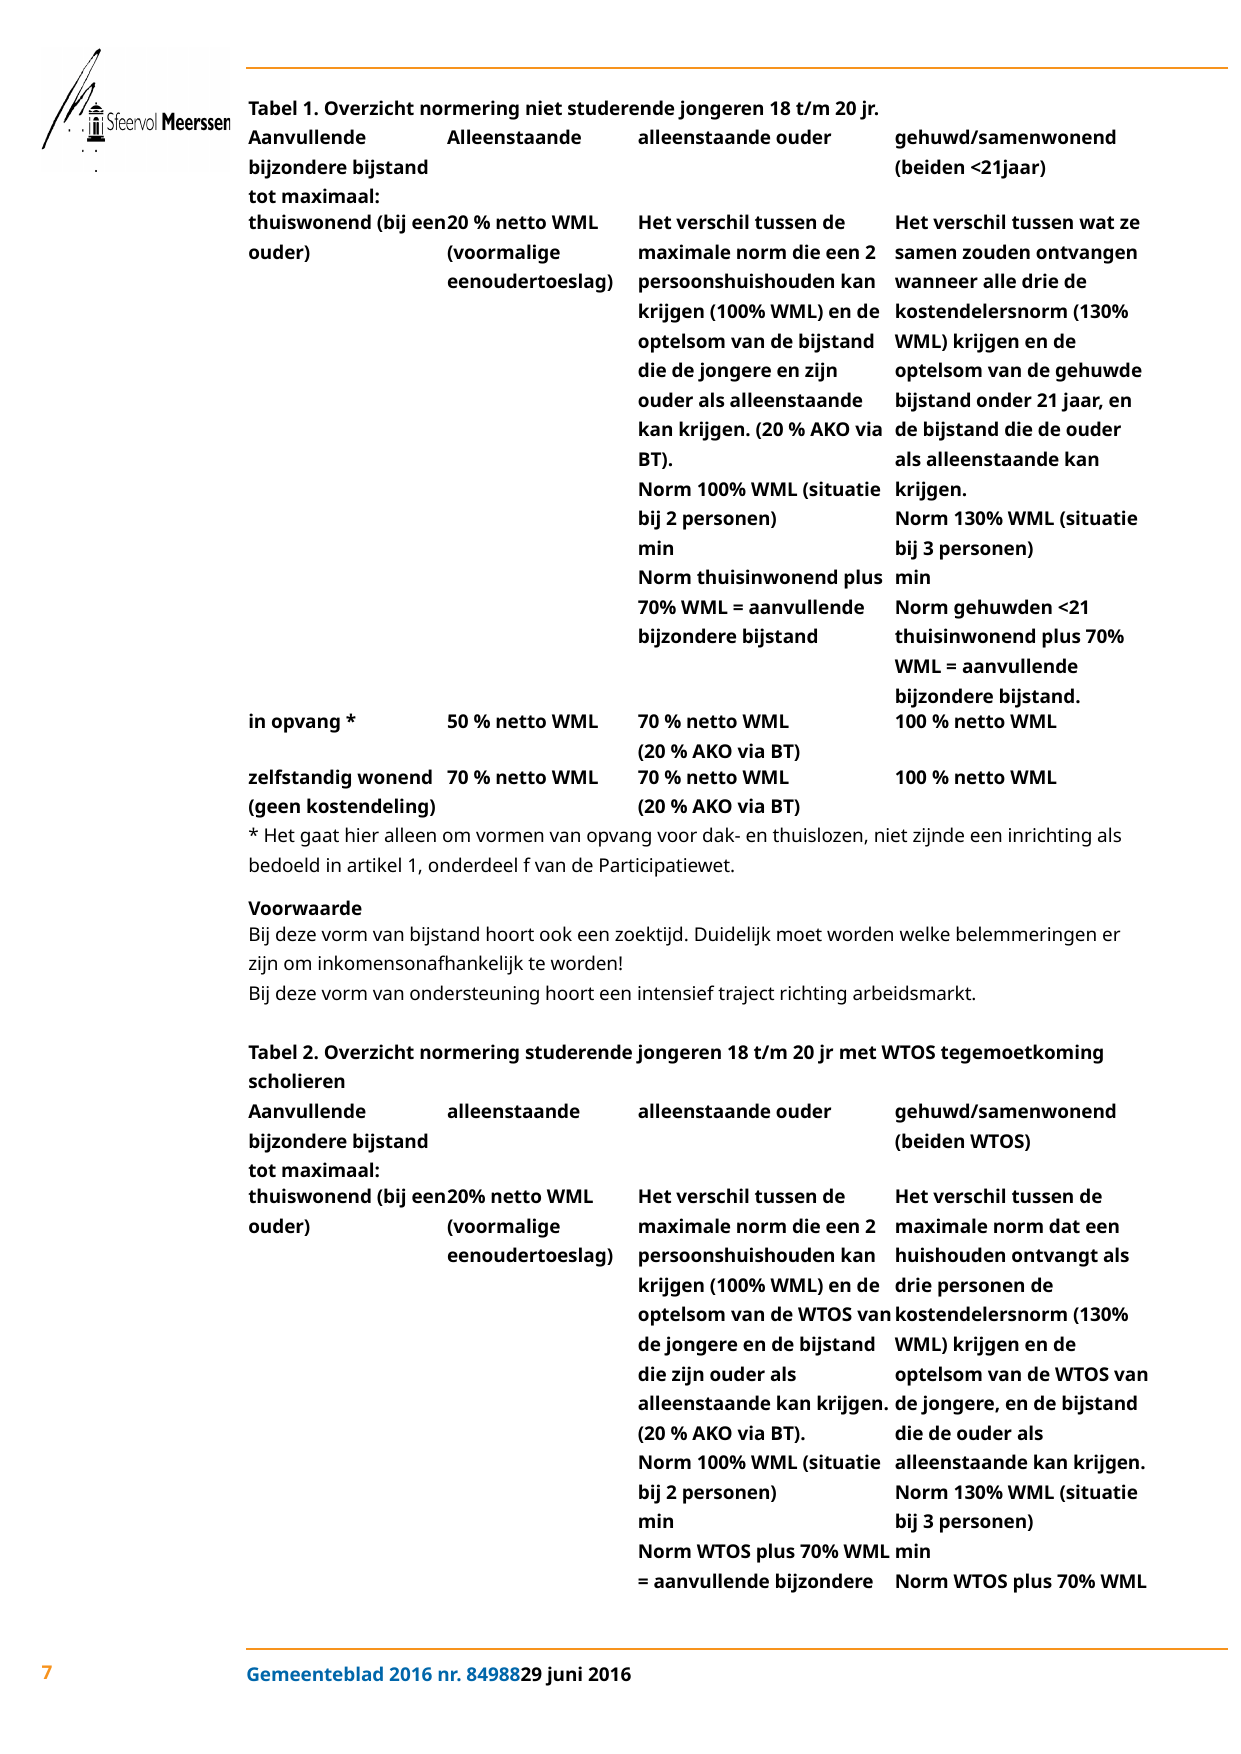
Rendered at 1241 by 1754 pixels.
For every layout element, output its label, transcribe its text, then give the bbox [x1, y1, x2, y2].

text Voorwaarde [248, 895, 1152, 921]
table_cell 70 % netto WML [447, 764, 638, 819]
text Bij deze vorm van bijstand hoort ook een zoektijd. Duidelijk moet worden welke belemmeringen er zijn om inkomensonafhankelijk te worden! [248, 921, 1152, 976]
picture [41, 47, 231, 172]
table_cell Het verschil tussen de maximale norm dat een huishouden ontvangt als drie personen de kostendelersnorm (130% WML) krijgen en de optelsom van de WTOS van de jongere, en de bijstand die de ouder als alleenstaande kan krijgen. Norm 130% WML (situatie bij 3 personen) min Norm WTOS plus 70% WML [895, 1183, 1152, 1594]
table_cell Het verschil tussen wat ze samen zouden ontvangen wanneer alle drie de kostendelersnorm (130% WML) krijgen en de optelsom van de gehuwde bijstand onder 21 jaar, en de bijstand die de ouder als alleenstaande kan krijgen. Norm 130% WML (situatie bij 3 personen) min Norm gehuwden <21 thuisinwonend plus 70% WML = aanvullende bijzondere bijstand. [895, 210, 1152, 708]
table_cell 20 % netto WML (voormalige eenoudertoeslag) [447, 210, 638, 708]
table_cell thuiswonend (bij een ouder) [248, 210, 447, 708]
table_cell Het verschil tussen de maximale norm die een 2 persoonshuishouden kan krijgen (100% WML) en de optelsom van de bijstand die de jongere en zijn ouder als alleenstaande kan krijgen. (20 % AKO via BT). Norm 100% WML (situatie bij 2 personen) min Norm thuisinwonend plus 70% WML = aanvullende bijzondere bijstand [638, 210, 894, 708]
table_header alleenstaande ouder [638, 125, 894, 209]
table_header Aanvullende bijzondere bijstand tot maximaal: [248, 125, 447, 209]
text Bij deze vorm van ondersteuning hoort een intensief traject richting arbeidsmarkt. [248, 980, 1152, 1006]
table_cell 100 % netto WML [895, 764, 1152, 819]
table_cell in opvang * [248, 709, 447, 764]
table_cell 70 % netto WML (20 % AKO via BT) [638, 709, 894, 764]
text Tabel 2. Overzicht normering studerende jongeren 18 t/m 20 jr met WTOS tegemoetkoming scholieren [248, 1039, 1152, 1094]
table_header alleenstaande [447, 1099, 638, 1183]
table_cell 20% netto WML (voormalige eenoudertoeslag) [447, 1183, 638, 1594]
table_cell zelfstandig wonend (geen kostendeling) [248, 764, 447, 819]
table_header gehuwd/samenwonend (beiden WTOS) [895, 1099, 1152, 1183]
text Tabel 1. Overzicht normering niet studerende jongeren 18 t/m 20 jr. [248, 95, 1152, 121]
table_cell 50 % netto WML [447, 709, 638, 764]
text * Het gaat hier alleen om vormen van opvang voor dak- en thuislozen, niet zijnde een inrichting als bedoeld in artikel 1, onderdeel f van de Participatiewet. [248, 822, 1152, 878]
table_cell 70 % netto WML (20 % AKO via BT) [638, 764, 894, 819]
table_cell thuiswonend (bij een ouder) [248, 1183, 447, 1594]
table_header Aanvullende bijzondere bijstand tot maximaal: [248, 1099, 447, 1183]
table_cell 100 % netto WML [895, 709, 1152, 764]
table_cell Het verschil tussen de maximale norm die een 2 persoonshuishouden kan krijgen (100% WML) en de optelsom van de WTOS van de jongere en de bijstand die zijn ouder als alleenstaande kan krijgen. (20 % AKO via BT). Norm 100% WML (situatie bij 2 personen) min Norm WTOS plus 70% WML = aanvullende bijzondere [638, 1183, 894, 1594]
table_header Alleenstaande [447, 125, 638, 209]
table_header alleenstaande ouder [638, 1099, 894, 1183]
table_header gehuwd/samenwonend (beiden <21jaar) [895, 125, 1152, 209]
